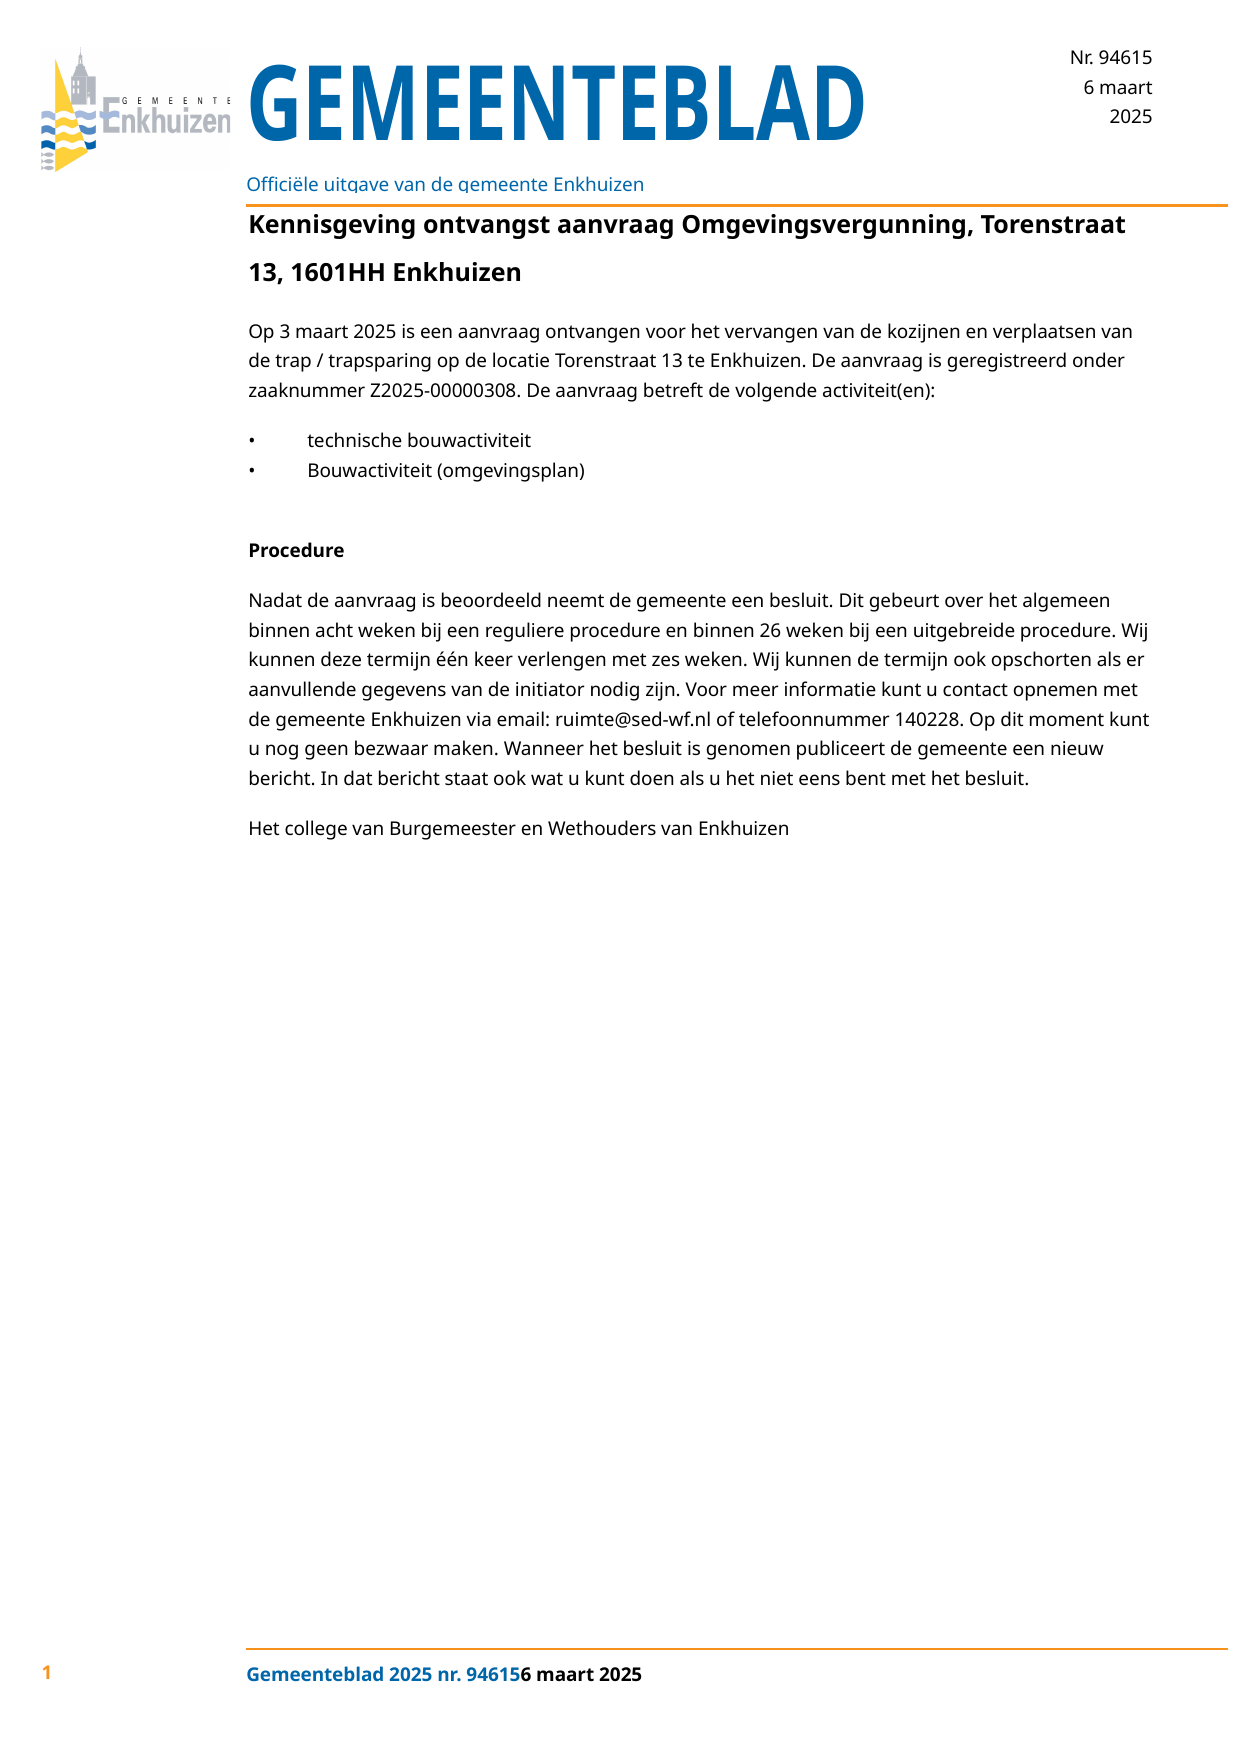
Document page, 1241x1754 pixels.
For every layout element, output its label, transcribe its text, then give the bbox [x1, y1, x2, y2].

text Kennisgeving ontvangst aanvraag Omgevingsvergunning, Torenstraat 13, 1601HH Enkhuizen [248, 207, 1152, 288]
text Nadat de aanvraag is beoordeeld neemt de gemeente een besluit. Dit gebeurt over het algemeen binnen acht weken bij een reguliere procedure en binnen 26 weken bij een uitgebreide procedure. Wij kunnen deze termijn één keer verlengen met zes weken. Wij kunnen de termijn ook opschorten als er aanvullende gegevens van de initiator nodig zijn. Voor meer informatie kunt u contact opnemen met de gemeente Enkhuizen via email: ruimte@sed-wf.nl of telefoonnummer 140228. Op dit moment kunt u nog geen bezwaar maken. Wanneer het besluit is genomen publiceert de gemeente een nieuw bericht. In dat bericht staat ook wat u kunt doen als u het niet eens bent met het besluit. [248, 587, 1152, 791]
list technische bouwactiviteit [248, 427, 1152, 453]
text Het college van Burgemeester en Wethouders van Enkhuizen [248, 815, 1152, 841]
text Op 3 maart 2025 is een aanvraag ontvangen voor het vervangen van de kozijnen en verplaatsen van de trap / trapsparing op de locatie Torenstraat 13 te Enkhuizen. De aanvraag is geregistreerd onder zaaknummer Z2025-00000308. De aanvraag betreft de volgende activiteit(en): [248, 318, 1152, 403]
text Procedure [248, 537, 1152, 563]
list Bouwactiviteit (omgevingsplan) [248, 457, 1152, 483]
picture [41, 47, 231, 172]
